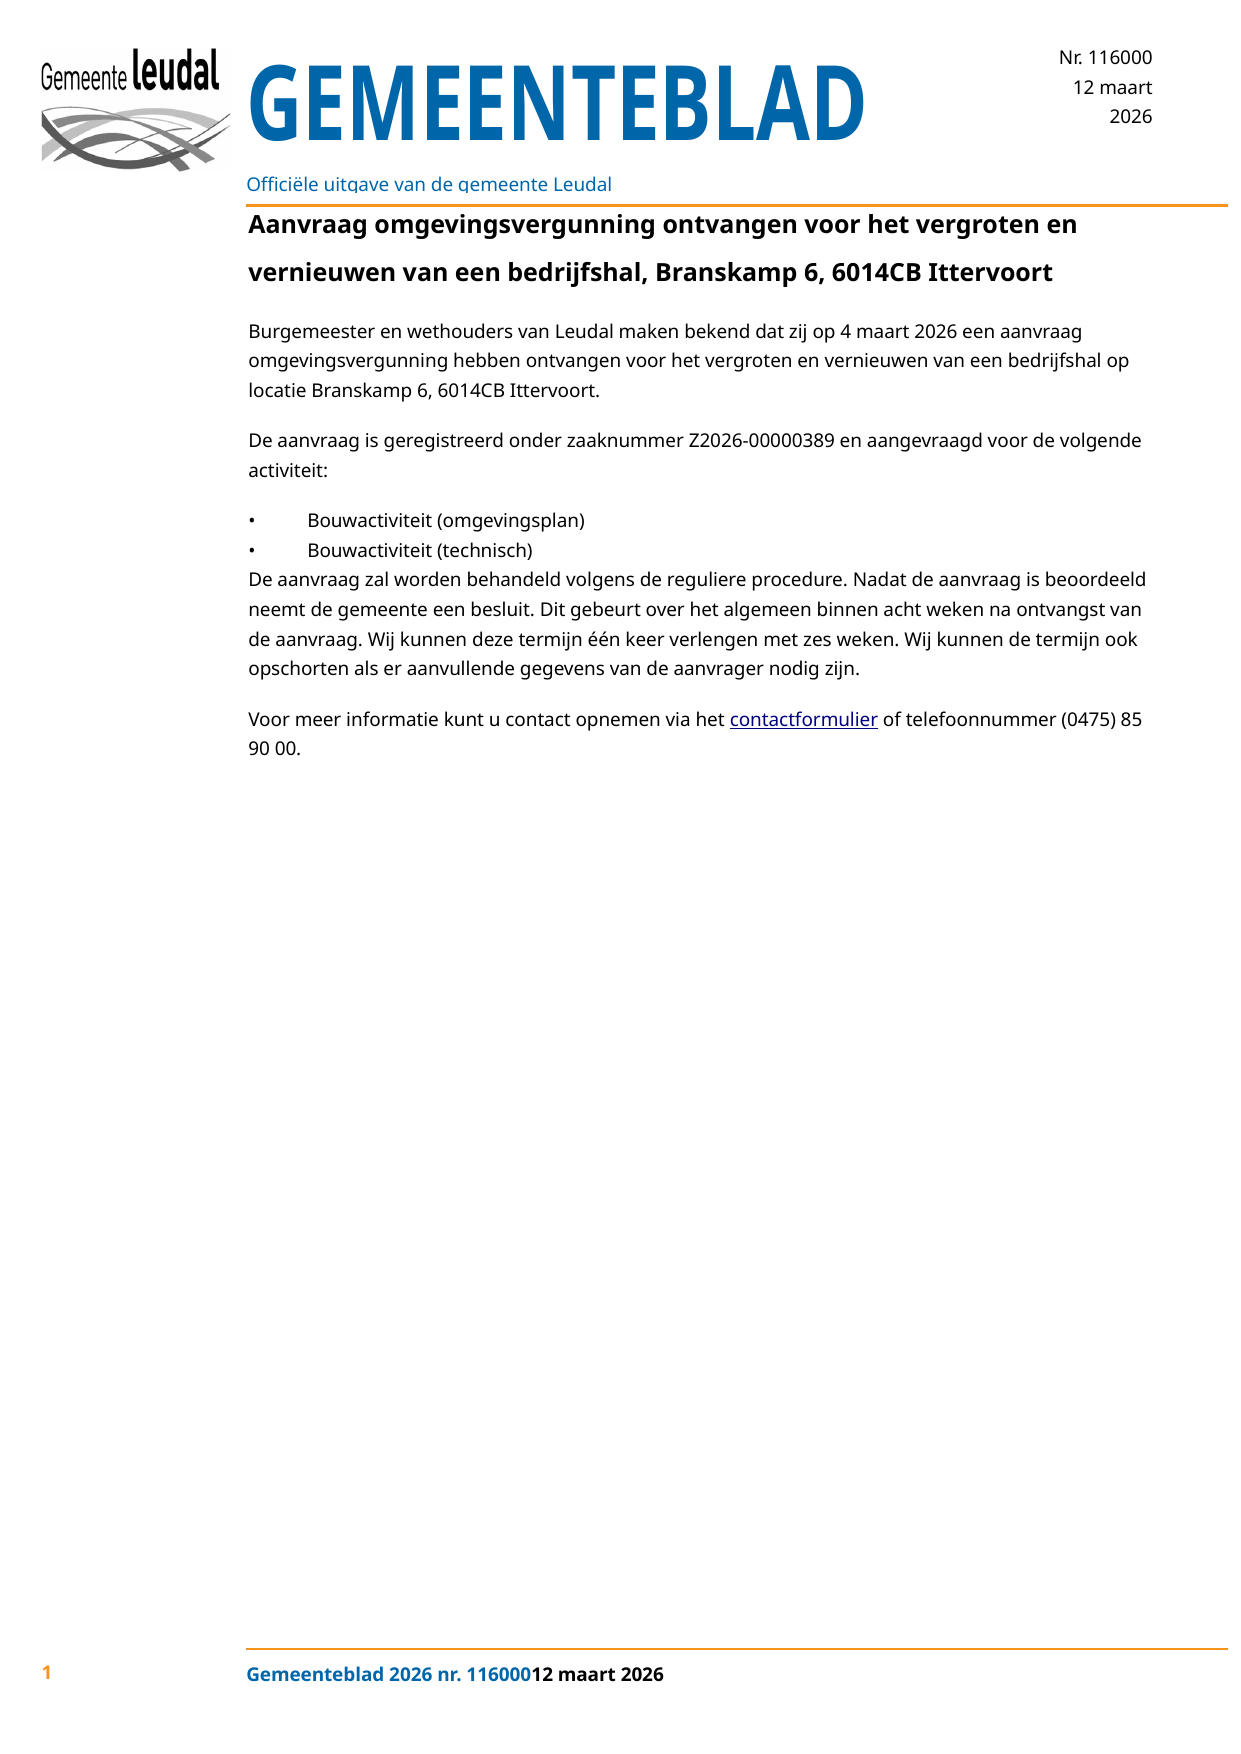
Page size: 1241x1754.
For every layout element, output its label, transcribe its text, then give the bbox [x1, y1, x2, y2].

text Voor meer informatie kunt u contact opnemen via het contactformulier of telefoonnummer (0475) 85 90 00. [248, 706, 1152, 761]
picture [41, 47, 231, 172]
text De aanvraag is geregistreerd onder zaaknummer Z2026-00000389 en aangevraagd voor de volgende activiteit: [248, 427, 1152, 483]
text Aanvraag omgevingsvergunning ontvangen voor het vergroten en vernieuwen van een bedrijfshal, Branskamp 6, 6014CB Ittervoort [248, 207, 1152, 288]
text De aanvraag zal worden behandeld volgens de reguliere procedure. Nadat de aanvraag is beoordeeld neemt de gemeente een besluit. Dit gebeurt over het algemeen binnen acht weken na ontvangst van de aanvraag. Wij kunnen deze termijn één keer verlengen met zes weken. Wij kunnen de termijn ook opschorten als er aanvullende gegevens van de aanvrager nodig zijn. [248, 567, 1152, 681]
text Burgemeester en wethouders van Leudal maken bekend dat zij op 4 maart 2026 een aanvraag omgevingsvergunning hebben ontvangen voor het vergroten en vernieuwen van een bedrijfshal op locatie Branskamp 6, 6014CB Ittervoort. [248, 318, 1152, 403]
list Bouwactiviteit (omgevingsplan) [248, 507, 1152, 533]
list Bouwactiviteit (technisch) [248, 537, 1152, 563]
